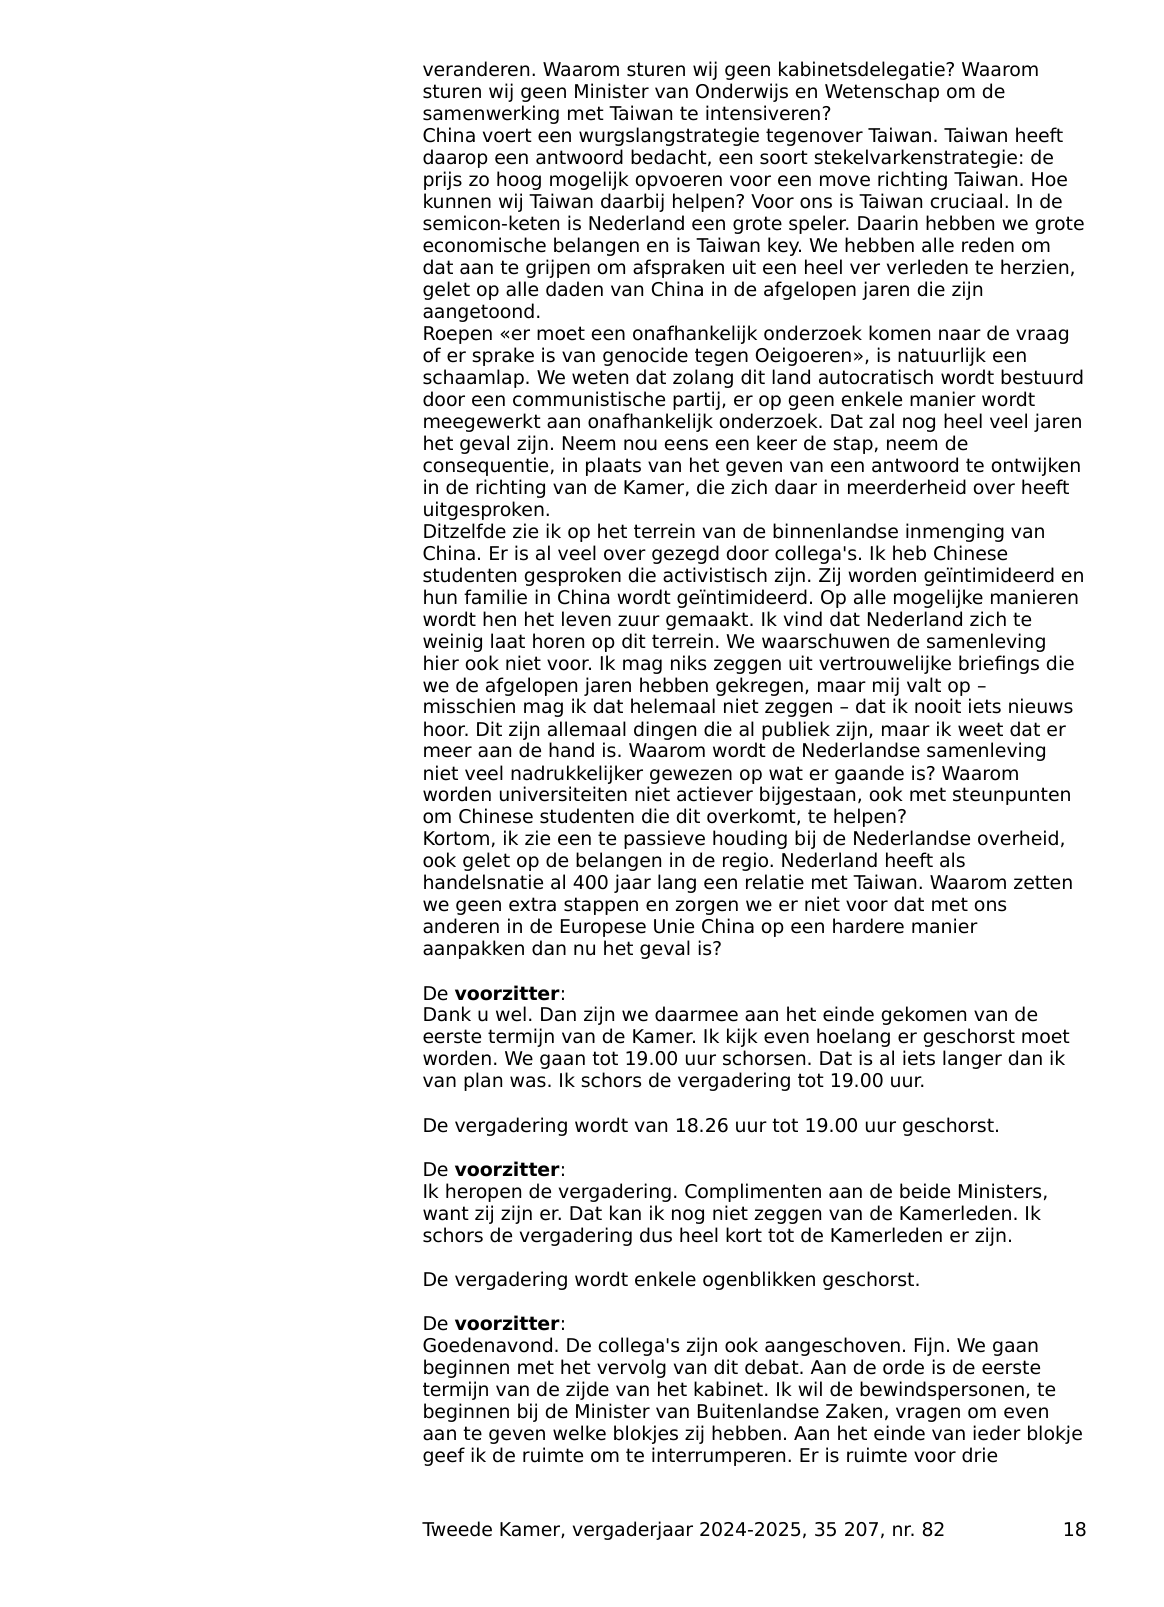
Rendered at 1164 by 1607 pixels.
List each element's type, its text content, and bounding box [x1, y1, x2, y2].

text Ditzelfde zie ik op het terrein van de binnenlandse inmenging van China. Er is al veel over gezegd door collega's. Ik heb Chinese studenten gesproken die activistisch zijn. Zij worden geïntimideerd en hun familie in China wordt geïntimideerd. Op alle mogelijke manieren wordt hen het leven zuur gemaakt. Ik vind dat Nederland zich te weinig laat horen op dit terrein. We waarschuwen de samenleving hier ook niet voor. Ik mag niks zeggen uit vertrouwelijke briefings die we de afgelopen jaren hebben gekregen, maar mij valt op – misschien mag ik dat helemaal niet zeggen – dat ik nooit iets nieuws hoor. Dit zijn allemaal dingen die al publiek zijn, maar ik weet dat er meer aan de hand is. Waarom wordt de Nederlandse samenleving niet veel nadrukkelijker gewezen op wat er gaande is? Waarom worden universiteiten niet actiever bijgestaan, ook met steunpunten om Chinese studenten die dit overkomt, te helpen? [422, 521, 1087, 828]
text veranderen. Waarom sturen wij geen kabinetsdelegatie? Waarom sturen wij geen Minister van Onderwijs en Wetenschap om de samenwerking met Taiwan te intensiveren? [422, 59, 1087, 125]
text De voorzitter: [422, 982, 1087, 1004]
text Dank u wel. Dan zijn we daarmee aan het einde gekomen van de eerste termijn van de Kamer. Ik kijk even hoelang er geschorst moet worden. We gaan tot 19.00 uur schorsen. Dat is al iets langer dan ik van plan was. Ik schors de vergadering tot 19.00 uur. [422, 1004, 1087, 1092]
text De vergadering wordt enkele ogenblikken geschorst. [422, 1269, 1087, 1291]
text Roepen «er moet een onafhankelijk onderzoek komen naar de vraag of er sprake is van genocide tegen Oeigoeren», is natuurlijk een schaamlap. We weten dat zolang dit land autocratisch wordt bestuurd door een communistische partij, er op geen enkele manier wordt meegewerkt aan onafhankelijk onderzoek. Dat zal nog heel veel jaren het geval zijn. Neem nou eens een keer de stap, neem de consequentie, in plaats van het geven van een antwoord te ontwijken in de richting van de Kamer, die zich daar in meerderheid over heeft uitgesproken. [422, 323, 1087, 521]
text De voorzitter: [422, 1159, 1087, 1181]
text Goedenavond. De collega's zijn ook aangeschoven. Fijn. We gaan beginnen met het vervolg van dit debat. Aan de orde is de eerste termijn van de zijde van het kabinet. Ik wil de bewindspersonen, te beginnen bij de Minister van Buitenlandse Zaken, vragen om even aan te geven welke blokjes zij hebben. Aan het einde van ieder blokje geef ik de ruimte om te interrumperen. Er is ruimte voor drie [422, 1335, 1087, 1467]
text Kortom, ik zie een te passieve houding bij de Nederlandse overheid, ook gelet op de belangen in de regio. Nederland heeft als handelsnatie al 400 jaar lang een relatie met Taiwan. Waarom zetten we geen extra stappen en zorgen we er niet voor dat met ons anderen in de Europese Unie China op een hardere manier aanpakken dan nu het geval is? [422, 828, 1087, 960]
text Ik heropen de vergadering. Complimenten aan de beide Ministers, want zij zijn er. Dat kan ik nog niet zeggen van de Kamerleden. Ik schors de vergadering dus heel kort tot de Kamerleden er zijn. [422, 1181, 1087, 1247]
text China voert een wurgslangstrategie tegenover Taiwan. Taiwan heeft daarop een antwoord bedacht, een soort stekelvarkenstrategie: de prijs zo hoog mogelijk opvoeren voor een move richting Taiwan. Hoe kunnen wij Taiwan daarbij helpen? Voor ons is Taiwan cruciaal. In de semicon-keten is Nederland een grote speler. Daarin hebben we grote economische belangen en is Taiwan key. We hebben alle reden om dat aan te grijpen om afspraken uit een heel ver verleden te herzien, gelet op alle daden van China in de afgelopen jaren die zijn aangetoond. [422, 125, 1087, 323]
text De vergadering wordt van 18.26 uur tot 19.00 uur geschorst. [422, 1114, 1087, 1136]
text De voorzitter: [422, 1313, 1087, 1335]
